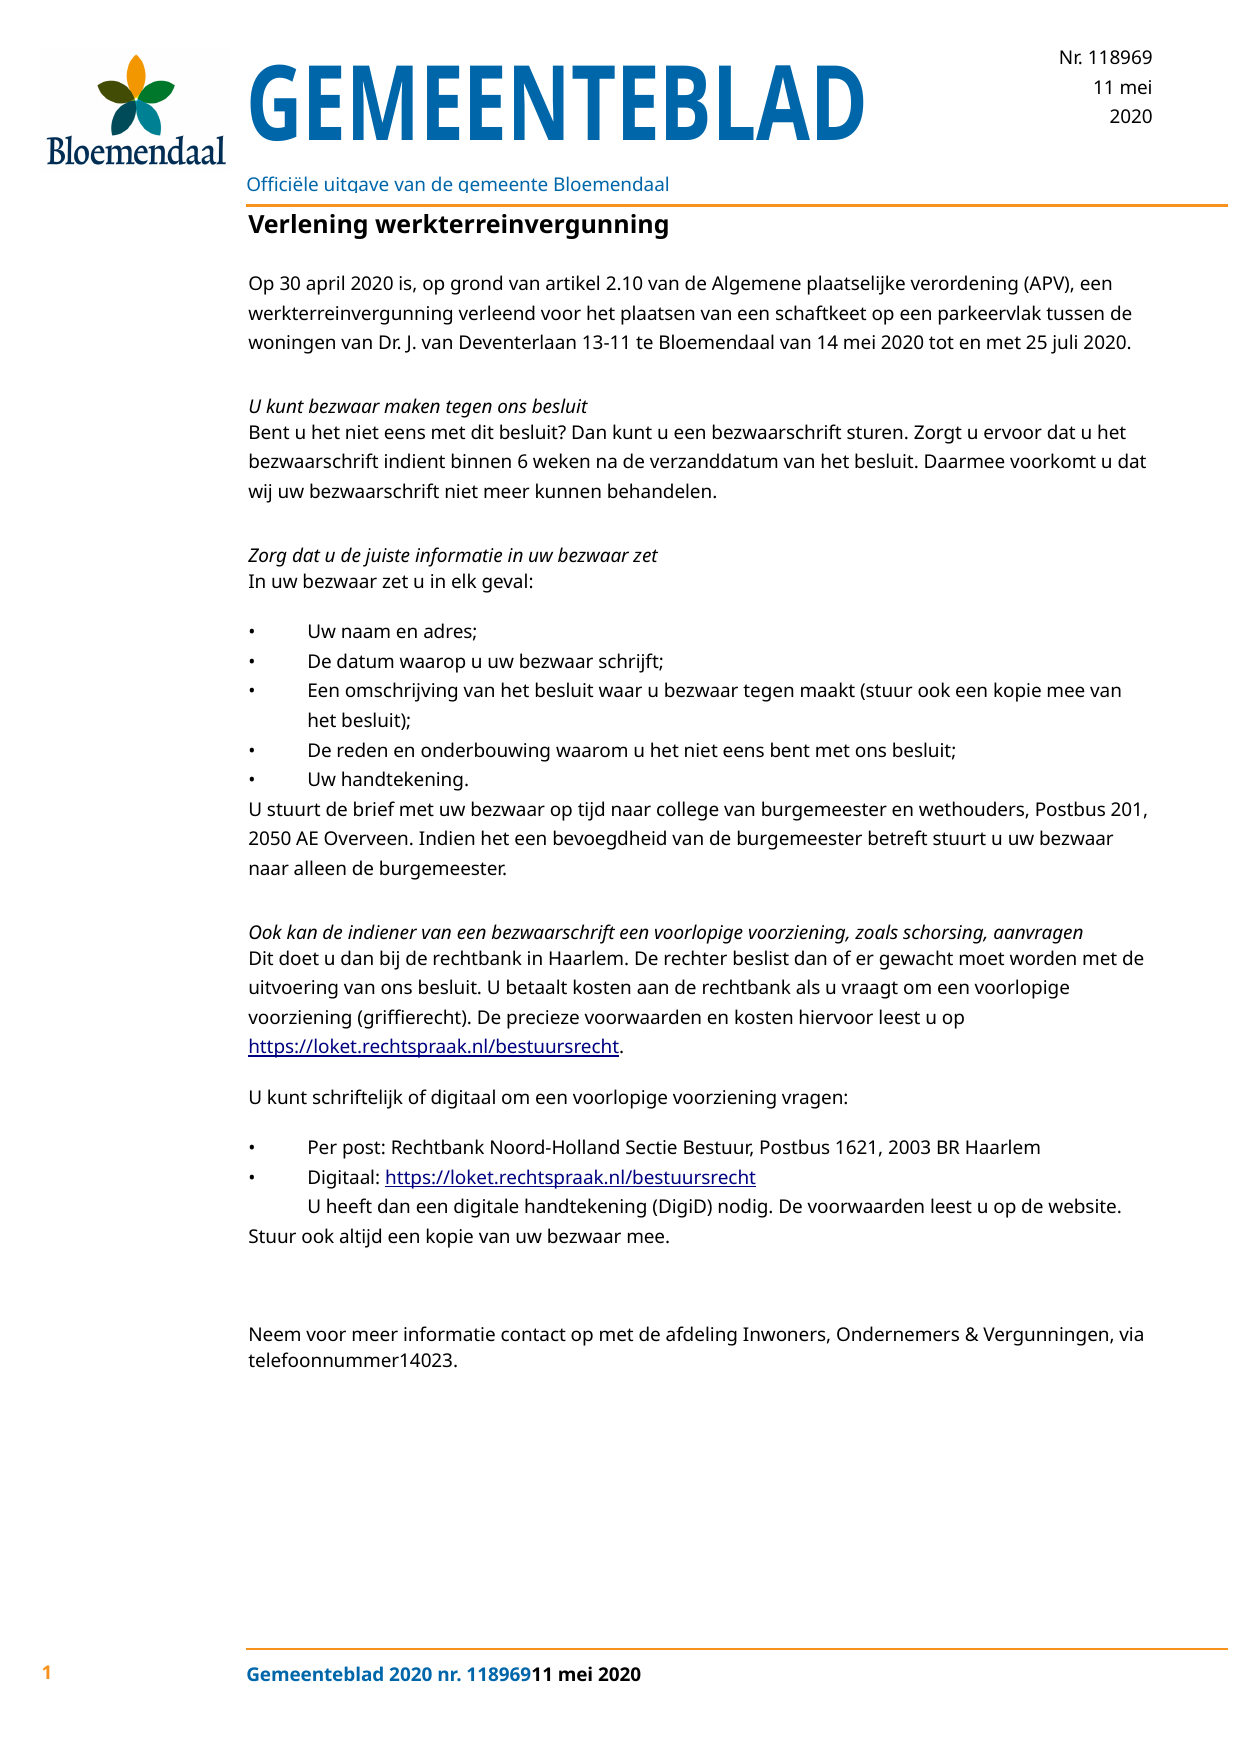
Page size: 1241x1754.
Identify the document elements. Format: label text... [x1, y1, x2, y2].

list Digitaal: https://loket.rechtspraak.nl/bestuursrecht [248, 1164, 1152, 1190]
text U stuurt de brief met uw bezwaar op tijd naar college van burgemeester en wethouders, Postbus 201, 2050 AE Overveen. Indien het een bevoegdheid van de burgemeester betreft stuurt u uw bezwaar naar alleen de burgemeester. [248, 796, 1152, 881]
text Bent u het niet eens met dit besluit? Dan kunt u een bezwaarschrift sturen. Zorgt u ervoor dat u het bezwaarschrift indient binnen 6 weken na de verzanddatum van het besluit. Daarmee voorkomt u dat wij uw bezwaarschrift niet meer kunnen behandelen. [248, 419, 1152, 504]
text U kunt bezwaar maken tegen ons besluit [248, 393, 1152, 419]
text Verlening werkterreinvergunning [248, 207, 1152, 241]
text U kunt schriftelijk of digitaal om een voorlopige voorziening vragen: [248, 1084, 1152, 1110]
list De reden en onderbouwing waarom u het niet eens bent met ons besluit; [248, 737, 1152, 762]
list Een omschrijving van het besluit waar u bezwaar tegen maakt (stuur ook een kopie mee van het besluit); [248, 678, 1152, 733]
text Zorg dat u de juiste informatie in uw bezwaar zet [248, 542, 1152, 568]
list Per post: Rechtbank Noord-Holland Sectie Bestuur, Postbus 1621, 2003 BR Haarlem [248, 1134, 1152, 1160]
text Ook kan de indiener van een bezwaarschrift een voorlopige voorziening, zoals schorsing, aanvragen [248, 919, 1152, 945]
picture [41, 47, 231, 172]
list Uw naam en adres; [248, 618, 1152, 644]
list Uw handtekening. [248, 766, 1152, 792]
text Neem voor meer informatie contact op met de afdeling Inwoners, Ondernemers & Vergunningen, via telefoonnummer14023. [248, 1321, 1152, 1373]
list De datum waarop u uw bezwaar schrijft; [248, 648, 1152, 674]
text Op 30 april 2020 is, op grond van artikel 2.10 van de Algemene plaatselijke verordening (APV), een werkterreinvergunning verleend voor het plaatsen van een schaftkeet op een parkeervlak tussen de woningen van Dr. J. van Deventerlaan 13-11 te Bloemendaal van 14 mei 2020 tot en met 25 juli 2020. [248, 270, 1152, 355]
text In uw bezwaar zet u in elk geval: [248, 568, 1152, 594]
text Dit doet u dan bij de rechtbank in Haarlem. De rechter beslist dan of er gewacht moet worden met de uitvoering van ons besluit. U betaalt kosten aan de rechtbank als u vraagt om een voorlopige voorziening (griffierecht). De precieze voorwaarden en kosten hiervoor leest u op https://loket.rechtspraak.nl/bestuursrecht. [248, 945, 1152, 1059]
text Stuur ook altijd een kopie van uw bezwaar mee. [248, 1223, 1152, 1249]
list U heeft dan een digitale handtekening (DigiD) nodig. De voorwaarden leest u op de website. [248, 1193, 1152, 1219]
